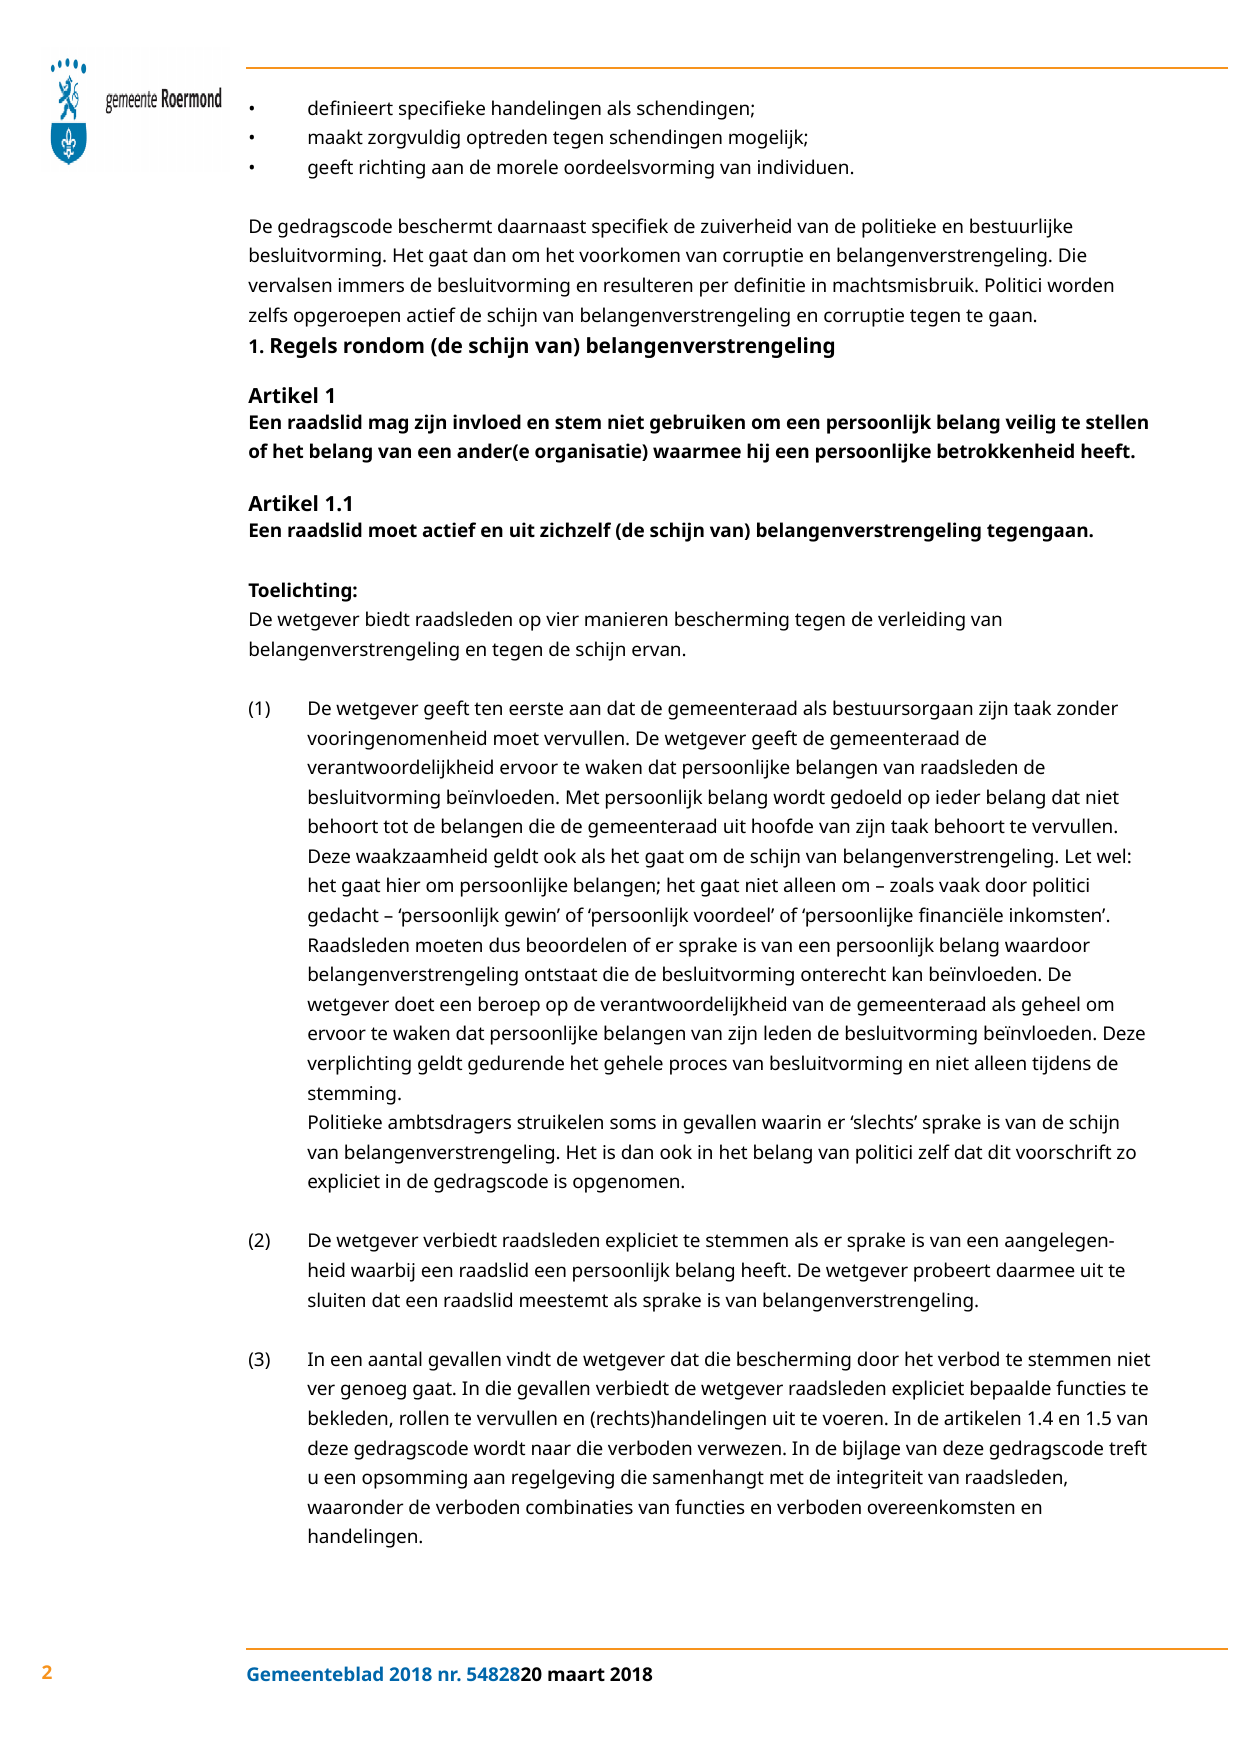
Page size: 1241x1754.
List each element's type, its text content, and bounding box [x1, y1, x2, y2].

text Een raadslid mag zijn invloed en stem niet gebruiken om een persoonlijk belang veilig te stellen of het belang van een ander(e organisatie) waarmee hij een persoonlijke betrokkenheid heeft. [248, 409, 1152, 464]
picture [41, 47, 231, 172]
list De wetgever verbiedt raadsleden expliciet te stemmen als er sprake is van een aangelegen-heid waarbij een raadslid een persoonlijk belang heeft. De wetgever probeert daarmee uit te sluiten dat een raadslid meestemt als sprake is van belangenverstrengeling. [248, 1228, 1152, 1312]
text Een raadslid moet actief en uit zichzelf (de schijn van) belangenverstrengeling tegengaan. [248, 518, 1152, 543]
text De wetgever biedt raadsleden op vier manieren bescherming tegen de verleiding van belangenverstrengeling en tegen de schijn ervan. [248, 606, 1152, 662]
list geeft richting aan de morele oordeelsvorming van individuen. [248, 154, 1152, 180]
text Artikel 1 [248, 381, 1152, 409]
text De gedragscode beschermt daarnaast specifiek de zuiverheid van de politieke en bestuurlijke besluitvorming. Het gaat dan om het voorkomen van corruptie en belangenverstrengeling. Die vervalsen immers de besluitvorming en resulteren per definitie in machtsmisbruik. Politici worden zelfs opgeroepen actief de schijn van belangenverstrengeling en corruptie tegen te gaan. [248, 213, 1152, 328]
text 1. Regels rondom (de schijn van) belangenverstrengeling [248, 331, 1152, 360]
list De wetgever geeft ten eerste aan dat de gemeenteraad als bestuursorgaan zijn taak zonder vooringenomenheid moet vervullen. De wetgever geeft de gemeenteraad de verantwoordelijkheid ervoor te waken dat persoonlijke belangen van raadsleden de besluitvorming beïnvloeden. Met persoonlijk belang wordt gedoeld op ieder belang dat niet behoort tot de belangen die de gemeenteraad uit hoofde van zijn taak behoort te vervullen. Deze waakzaamheid geldt ook als het gaat om de schijn van belangenverstrengeling. Let wel: het gaat hier om persoonlijke belangen; het gaat niet alleen om – zoals vaak door politici gedacht – ‘persoonlijk gewin’ of ‘persoonlijk voordeel’ of ‘persoonlijke financiële inkomsten’. Raadsleden moeten dus beoordelen of er sprake is van een persoonlijk belang waardoor belangenverstrengeling ontstaat die de besluitvorming onterecht kan beïnvloeden. De wetgever doet een beroep op de verantwoordelijkheid van de gemeenteraad als geheel om ervoor te waken dat persoonlijke belangen van zijn leden de besluitvorming beïnvloeden. Deze verplichting geldt gedurende het gehele proces van besluitvorming en niet alleen tijdens de stemming. [248, 695, 1152, 1105]
text Artikel 1.1 [248, 489, 1152, 518]
list definieert specifieke handelingen als schendingen; [248, 95, 1152, 121]
list maakt zorgvuldig optreden tegen schendingen mogelijk; [248, 124, 1152, 150]
list Politieke ambtsdragers struikelen soms in gevallen waarin er ‘slechts’ sprake is van de schijn van belangenverstrengeling. Het is dan ook in het belang van politici zelf dat dit voorschrift zo expliciet in de gedragscode is opgenomen. [248, 1109, 1152, 1194]
text Toelichting: [248, 577, 1152, 602]
list In een aantal gevallen vindt de wetgever dat die bescherming door het verbod te stemmen niet ver genoeg gaat. In die gevallen verbiedt de wetgever raadsleden expliciet bepaalde functies te bekleden, rollen te vervullen en (rechts)handelingen uit te voeren. In de artikelen 1.4 en 1.5 van deze gedragscode wordt naar die verboden verwezen. In de bijlage van deze gedragscode treft u een opsomming aan regelgeving die samenhangt met de integriteit van raadsleden, waaronder de verboden combinaties van functies en verboden overeenkomsten en handelingen. [248, 1346, 1152, 1549]
